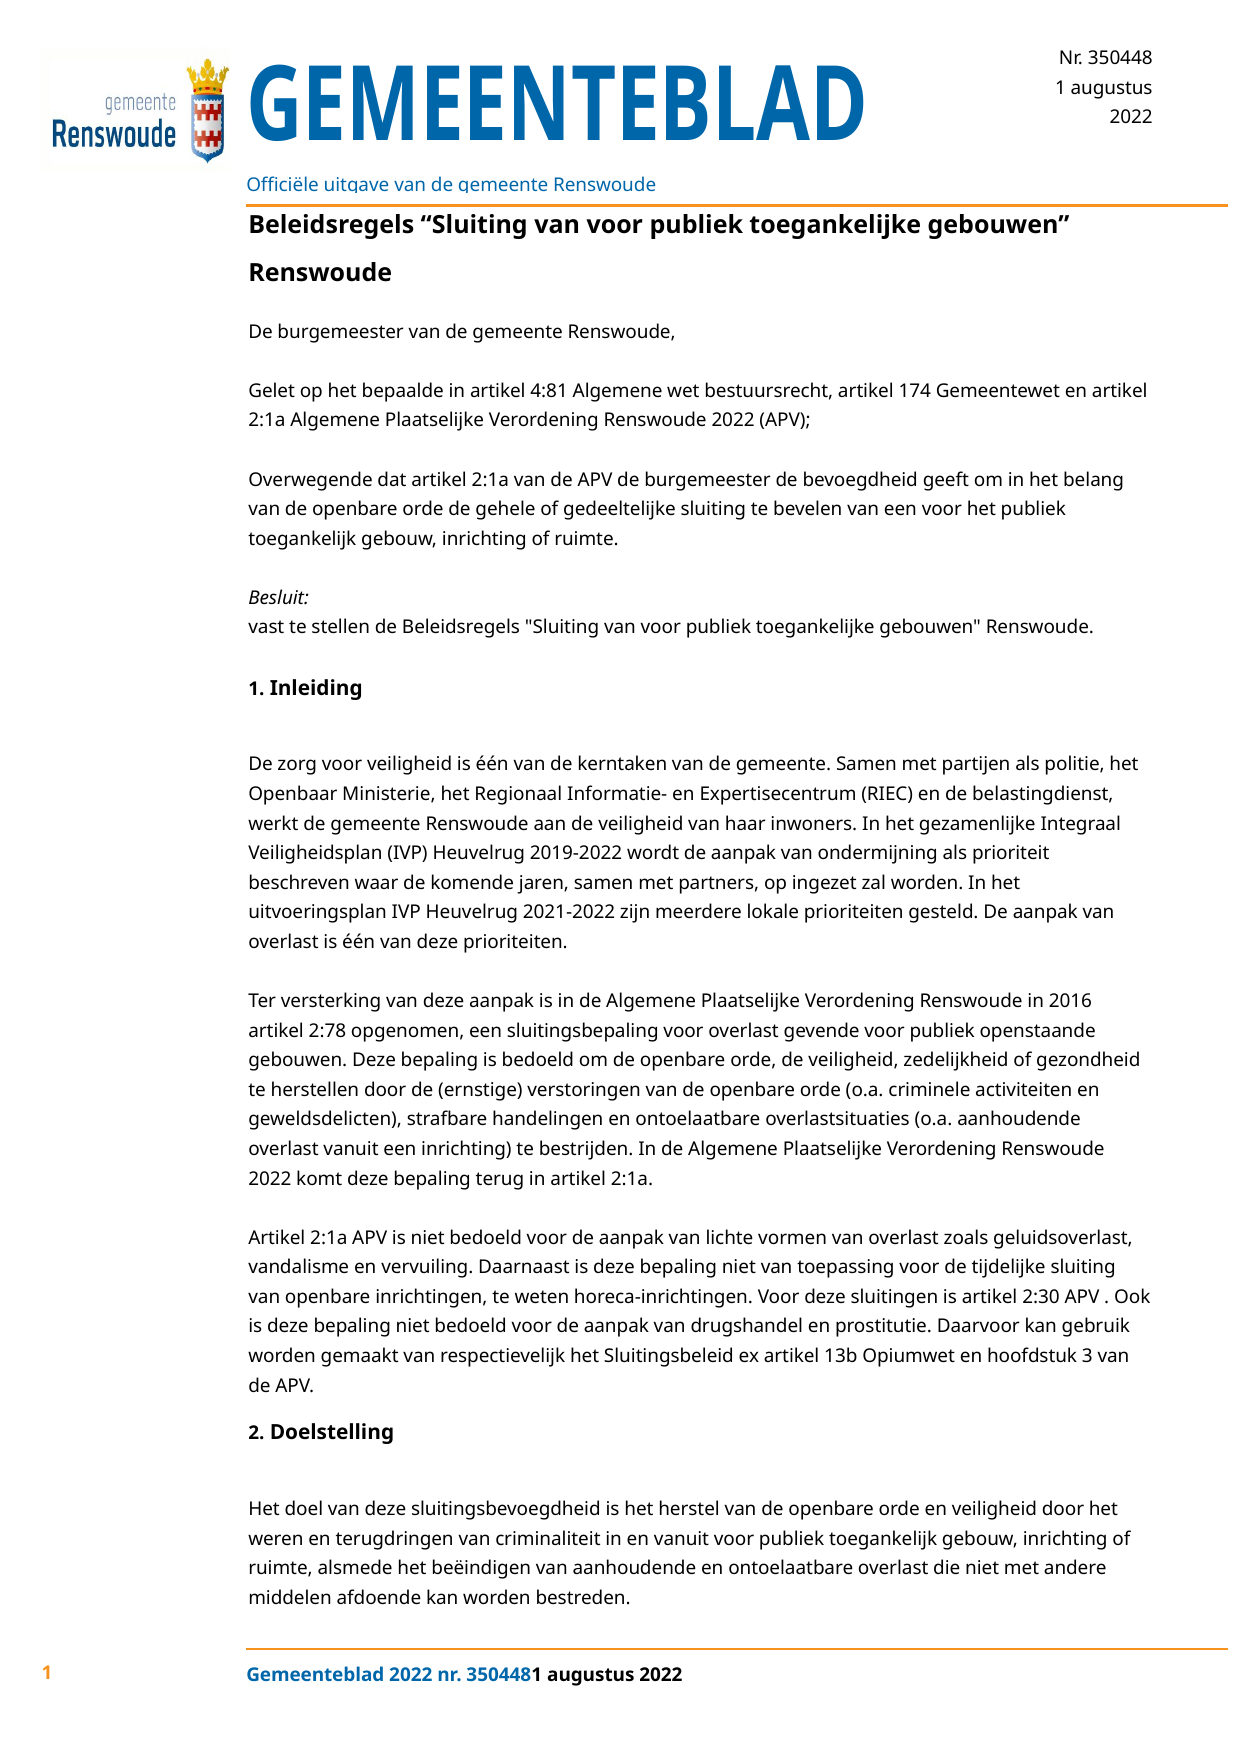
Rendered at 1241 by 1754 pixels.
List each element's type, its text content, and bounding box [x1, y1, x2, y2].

text De zorg voor veiligheid is één van de kerntaken van de gemeente. Samen met partijen als politie, het Openbaar Ministerie, het Regionaal Informatie- en Expertisecentrum (RIEC) en de belastingdienst, werkt de gemeente Renswoude aan de veiligheid van haar inwoners. In het gezamenlijke Integraal Veiligheidsplan (IVP) Heuvelrug 2019-2022 wordt de aanpak van ondermijning als prioriteit beschreven waar de komende jaren, samen met partners, op ingezet zal worden. In het uitvoeringsplan IVP Heuvelrug 2021-2022 zijn meerdere lokale prioriteiten gesteld. De aanpak van overlast is één van deze prioriteiten. [248, 751, 1152, 954]
text Het doel van deze sluitingsbevoegdheid is het herstel van de openbare orde en veiligheid door het weren en terugdringen van criminaliteit in en vanuit voor publiek toegankelijk gebouw, inrichting of ruimte, alsmede het beëindigen van aanhoudende en ontoelaatbare overlast die niet met andere middelen afdoende kan worden bestreden. [248, 1495, 1152, 1610]
picture [41, 47, 231, 172]
text Overwegende dat artikel 2:1a van de APV de burgemeester de bevoegdheid geeft om in het belang van de openbare orde de gehele of gedeeltelijke sluiting te bevelen van een voor het publiek toegankelijk gebouw, inrichting of ruimte. [248, 466, 1152, 551]
text Besluit: [248, 584, 1152, 610]
text 1. Inleiding [248, 673, 1152, 701]
text Beleidsregels “Sluiting van voor publiek toegankelijke gebouwen” Renswoude [248, 207, 1152, 288]
text Artikel 2:1a APV is niet bedoeld voor de aanpak van lichte vormen van overlast zoals geluidsoverlast, vandalisme en vervuiling. Daarnaast is deze bepaling niet van toepassing voor de tijdelijke sluiting van openbare inrichtingen, te weten horeca-inrichtingen. Voor deze sluitingen is artikel 2:30 APV . Ook is deze bepaling niet bedoeld voor de aanpak van drugshandel en prostitutie. Daarvoor kan gebruik worden gemaakt van respectievelijk het Sluitingsbeleid ex artikel 13b Opiumwet en hoofdstuk 3 van de APV. [248, 1224, 1152, 1398]
text Ter versterking van deze aanpak is in de Algemene Plaatselijke Verordening Renswoude in 2016 artikel 2:78 opgenomen, een sluitingsbepaling voor overlast gevende voor publiek openstaande gebouwen. Deze bepaling is bedoeld om de openbare orde, de veiligheid, zedelijkheid of gezondheid te herstellen door de (ernstige) verstoringen van de openbare orde (o.a. criminele activiteiten en geweldsdelicten), strafbare handelingen en ontoelaatbare overlastsituaties (o.a. aanhoudende overlast vanuit een inrichting) te bestrijden. In de Algemene Plaatselijke Verordening Renswoude 2022 komt deze bepaling terug in artikel 2:1a. [248, 987, 1152, 1191]
text De burgemeester van de gemeente Renswoude, [248, 318, 1152, 344]
text Gelet op het bepaalde in artikel 4:81 Algemene wet bestuursrecht, artikel 174 Gemeentewet en artikel 2:1a Algemene Plaatselijke Verordening Renswoude 2022 (APV); [248, 377, 1152, 432]
text 2. Doelstelling [248, 1417, 1152, 1446]
text vast te stellen de Beleidsregels "Sluiting van voor publiek toegankelijke gebouwen" Renswoude. [248, 614, 1152, 639]
